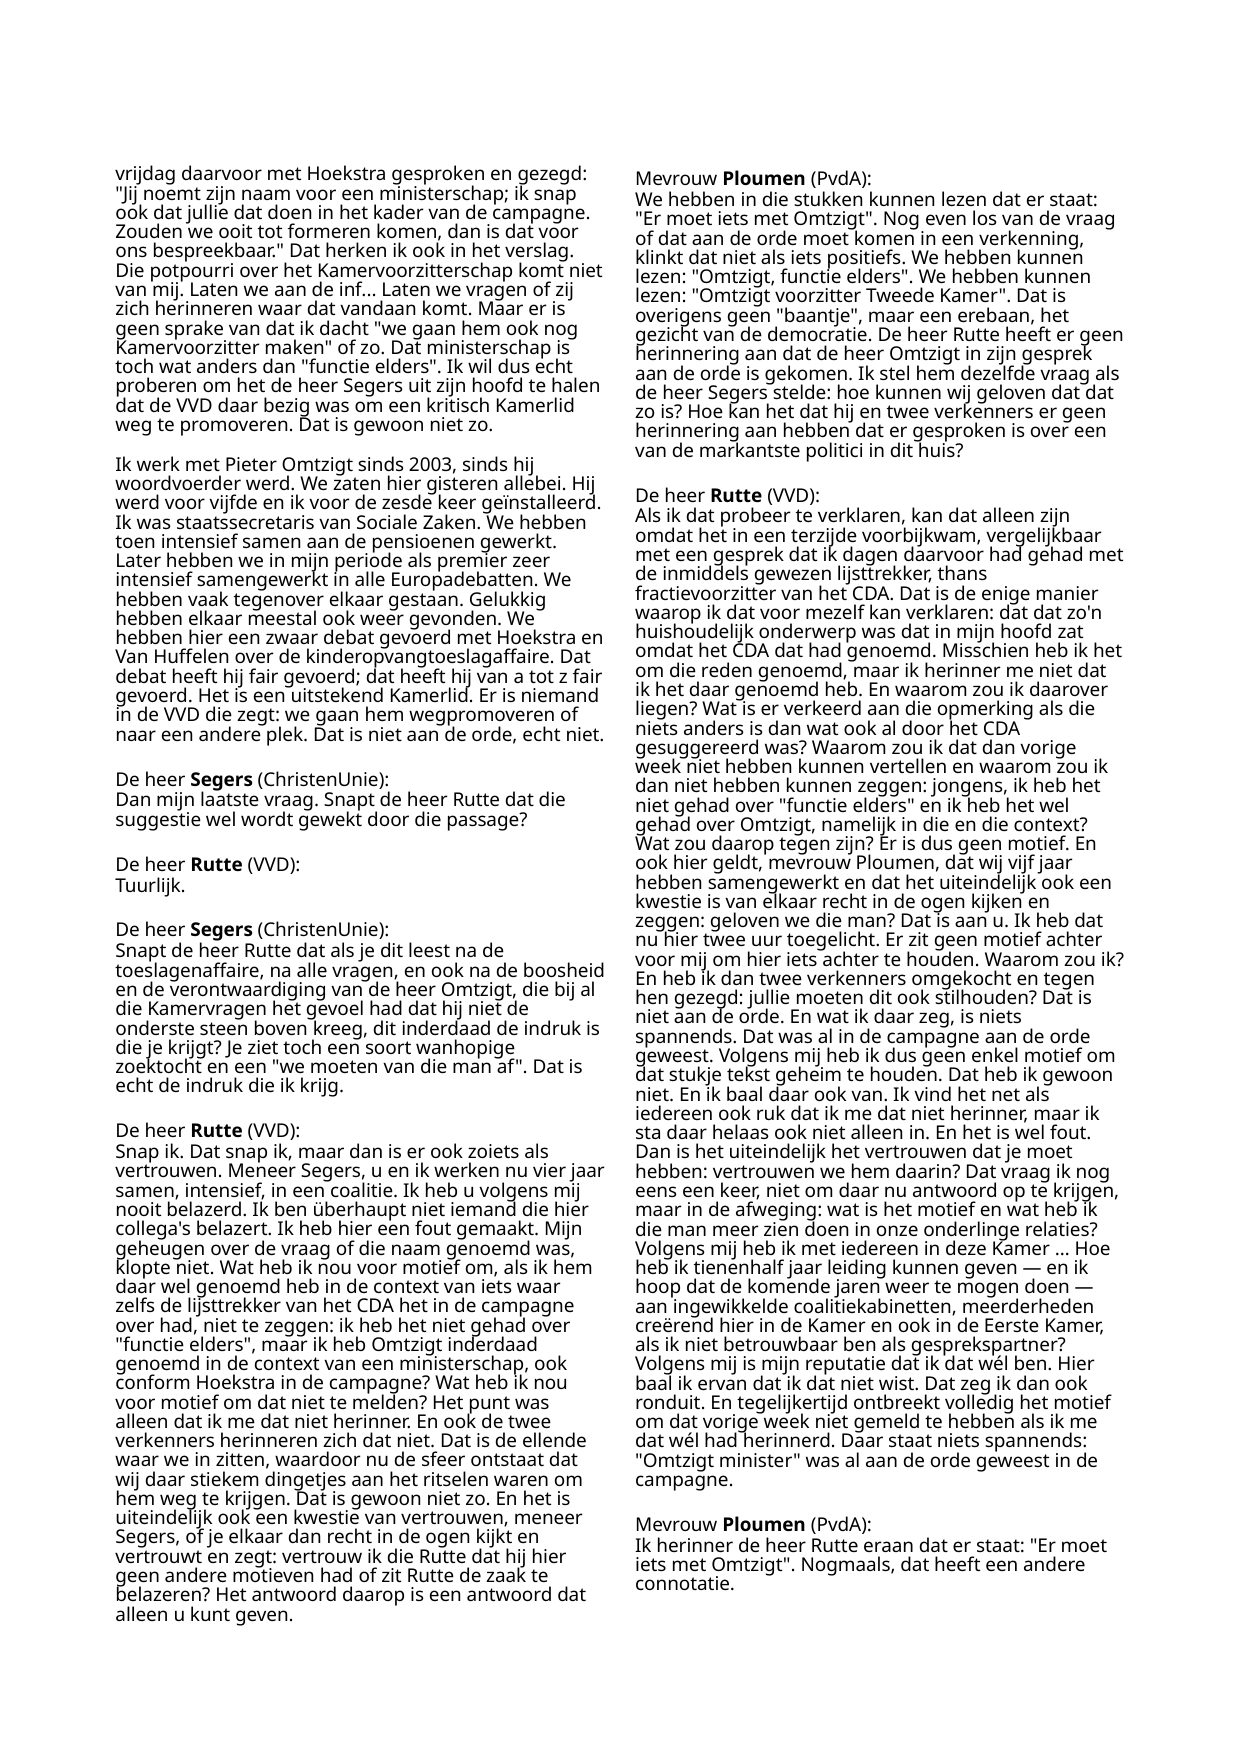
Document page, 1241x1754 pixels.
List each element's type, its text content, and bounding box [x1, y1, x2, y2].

text Mevrouw Ploumen (PvdA): [635, 165, 1125, 191]
text Snap ik. Dat snap ik, maar dan is er ook zoiets als vertrouwen. Meneer Segers, u en ik werken nu vier jaar samen, intensief, in een coalitie. Ik heb u volgens mij nooit belazerd. Ik ben überhaupt niet iemand die hier collega's belazert. Ik heb hier een fout gemaakt. Mijn geheugen over de vraag of die naam genoemd was, klopte niet. Wat heb ik nou voor motief om, als ik hem daar wel genoemd heb in de context van iets waar zelfs de lijsttrekker van het CDA het in de campagne over had, niet te zeggen: ik heb het niet gehad over "functie elders", maar ik heb Omtzigt inderdaad genoemd in de context van een ministerschap, ook conform Hoekstra in de campagne? Wat heb ik nou voor motief om dat niet te melden? Het punt was alleen dat ik me dat niet herinner. En ook de twee verkenners herinneren zich dat niet. Dat is de ellende waar we in zitten, waardoor nu de sfeer ontstaat dat wij daar stiekem dingetjes aan het ritselen waren om hem weg te krijgen. Dat is gewoon niet zo. En het is uiteindelijk ook een kwestie van vertrouwen, meneer Segers, of je elkaar dan recht in de ogen kijkt en vertrouwt en zegt: vertrouw ik die Rutte dat hij hier geen andere motieven had of zit Rutte de zaak te belazeren? Het antwoord daarop is een antwoord dat alleen u kunt geven. [115, 1143, 605, 1625]
text Tuurlijk. [115, 877, 605, 896]
text Ik werk met Pieter Omtzigt sinds 2003, sinds hij woordvoerder werd. We zaten hier gisteren allebei. Hij werd voor vijfde en ik voor de zesde keer geïnstalleerd. Ik was staatssecretaris van Sociale Zaken. We hebben toen intensief samen aan de pensioenen gewerkt. Later hebben we in mijn periode als premier zeer intensief samengewerkt in alle Europadebatten. We hebben vaak tegenover elkaar gestaan. Gelukkig hebben elkaar meestal ook weer gevonden. We hebben hier een zwaar debat gevoerd met Hoekstra en Van Huffelen over de kinderopvangtoeslagaffaire. Dat debat heeft hij fair gevoerd; dat heeft hij van a tot z fair gevoerd. Het is een uitstekend Kamerlid. Er is niemand in de VVD die zegt: we gaan hem wegpromoveren of naar een andere plek. Dat is niet aan de orde, echt niet. [115, 456, 605, 745]
text Mevrouw Ploumen (PvdA): [635, 1511, 1125, 1537]
text We hebben in die stukken kunnen lezen dat er staat: "Er moet iets met Omtzigt". Nog even los van de vraag of dat aan de orde moet komen in een verkenning, klinkt dat niet als iets positiefs. We hebben kunnen lezen: "Omtzigt, functie elders". We hebben kunnen lezen: "Omtzigt voorzitter Tweede Kamer". Dat is overigens geen "baantje", maar een erebaan, het gezicht van de democratie. De heer Rutte heeft er geen herinnering aan dat de heer Omtzigt in zijn gesprek aan de orde is gekomen. Ik stel hem dezelfde vraag als de heer Segers stelde: hoe kunnen wij geloven dat dat zo is? Hoe kan het dat hij en twee verkenners er geen herinnering aan hebben dat er gesproken is over een van de markantste politici in dit huis? [635, 191, 1125, 461]
text Dan mijn laatste vraag. Snapt de heer Rutte dat die suggestie wel wordt gewekt door die passage? [115, 791, 605, 830]
text vrijdag daarvoor met Hoekstra gesproken en gezegd: "Jij noemt zijn naam voor een ministerschap; ik snap ook dat jullie dat doen in het kader van de campagne. Zouden we ooit tot formeren komen, dan is dat voor ons bespreekbaar." Dat herken ik ook in het verslag. Die potpourri over het Kamervoorzitterschap komt niet van mij. Laten we aan de inf... Laten we vragen of zij zich herinneren waar dat vandaan komt. Maar er is geen sprake van dat ik dacht "we gaan hem ook nog Kamervoorzitter maken" of zo. Dat ministerschap is toch wat anders dan "functie elders". Ik wil dus echt proberen om het de heer Segers uit zijn hoofd te halen dat de VVD daar bezig was om een kritisch Kamerlid weg te promoveren. Dat is gewoon niet zo. [115, 165, 605, 435]
text De heer Segers (ChristenUnie): [115, 917, 605, 942]
text De heer Rutte (VVD): [635, 482, 1125, 507]
text De heer Rutte (VVD): [115, 1117, 605, 1143]
text De heer Rutte (VVD): [115, 851, 605, 877]
text Als ik dat probeer te verklaren, kan dat alleen zijn omdat het in een terzijde voorbijkwam, vergelijkbaar met een gesprek dat ik dagen daarvoor had gehad met de inmiddels gewezen lijsttrekker, thans fractievoorzitter van het CDA. Dat is de enige manier waarop ik dat voor mezelf kan verklaren: dat dat zo'n huishoudelijk onderwerp was dat in mijn hoofd zat omdat het CDA dat had genoemd. Misschien heb ik het om die reden genoemd, maar ik herinner me niet dat ik het daar genoemd heb. En waarom zou ik daarover liegen? Wat is er verkeerd aan die opmerking als die niets anders is dan wat ook al door het CDA gesuggereerd was? Waarom zou ik dat dan vorige week niet hebben kunnen vertellen en waarom zou ik dan niet hebben kunnen zeggen: jongens, ik heb het niet gehad over "functie elders" en ik heb het wel gehad over Omtzigt, namelijk in die en die context? Wat zou daarop tegen zijn? Er is dus geen motief. En ook hier geldt, mevrouw Ploumen, dat wij vijf jaar hebben samengewerkt en dat het uiteindelijk ook een kwestie is van elkaar recht in de ogen kijken en zeggen: geloven we die man? Dat is aan u. Ik heb dat nu hier twee uur toegelicht. Er zit geen motief achter voor mij om hier iets achter te houden. Waarom zou ik? En heb ik dan twee verkenners omgekocht en tegen hen gezegd: jullie moeten dit ook stilhouden? Dat is niet aan de orde. En wat ik daar zeg, is niets spannends. Dat was al in de campagne aan de orde geweest. Volgens mij heb ik dus geen enkel motief om dat stukje tekst geheim te houden. Dat heb ik gewoon niet. En ik baal daar ook van. Ik vind het net als iedereen ook ruk dat ik me dat niet herinner, maar ik sta daar helaas ook niet alleen in. En het is wel fout. Dan is het uiteindelijk het vertrouwen dat je moet hebben: vertrouwen we hem daarin? Dat vraag ik nog eens een keer, niet om daar nu antwoord op te krijgen, maar in de afweging: wat is het motief en wat heb ik die man meer zien doen in onze onderlinge relaties? Volgens mij heb ik met iedereen in deze Kamer … Hoe heb ik tienenhalf jaar leiding kunnen geven — en ik hoop dat de komende jaren weer te mogen doen — aan ingewikkelde coalitiekabinetten, meerderheden creërend hier in de Kamer en ook in de Eerste Kamer, als ik niet betrouwbaar ben als gesprekspartner? Volgens mij is mijn reputatie dat ik dat wél ben. Hier baal ik ervan dat ik dat niet wist. Dat zeg ik dan ook ronduit. En tegelijkertijd ontbreekt volledig het motief om dat vorige week niet gemeld te hebben als ik me dat wél had herinnerd. Daar staat niets spannends: "Omtzigt minister" was al aan de orde geweest in de campagne. [635, 507, 1125, 1490]
text Ik herinner de heer Rutte eraan dat er staat: "Er moet iets met Omtzigt". Nogmaals, dat heeft een andere connotatie. [635, 1537, 1125, 1595]
text De heer Segers (ChristenUnie): [115, 766, 605, 791]
text Snapt de heer Rutte dat als je dit leest na de toeslagenaffaire, na alle vragen, en ook na de boosheid en de verontwaardiging van de heer Omtzigt, die bij al die Kamervragen het gevoel had dat hij niet de onderste steen boven kreeg, dit inderdaad de indruk is die je krijgt? Je ziet toch een soort wanhopige zoektocht en een "we moeten van die man af". Dat is echt de indruk die ik krijg. [115, 942, 605, 1097]
